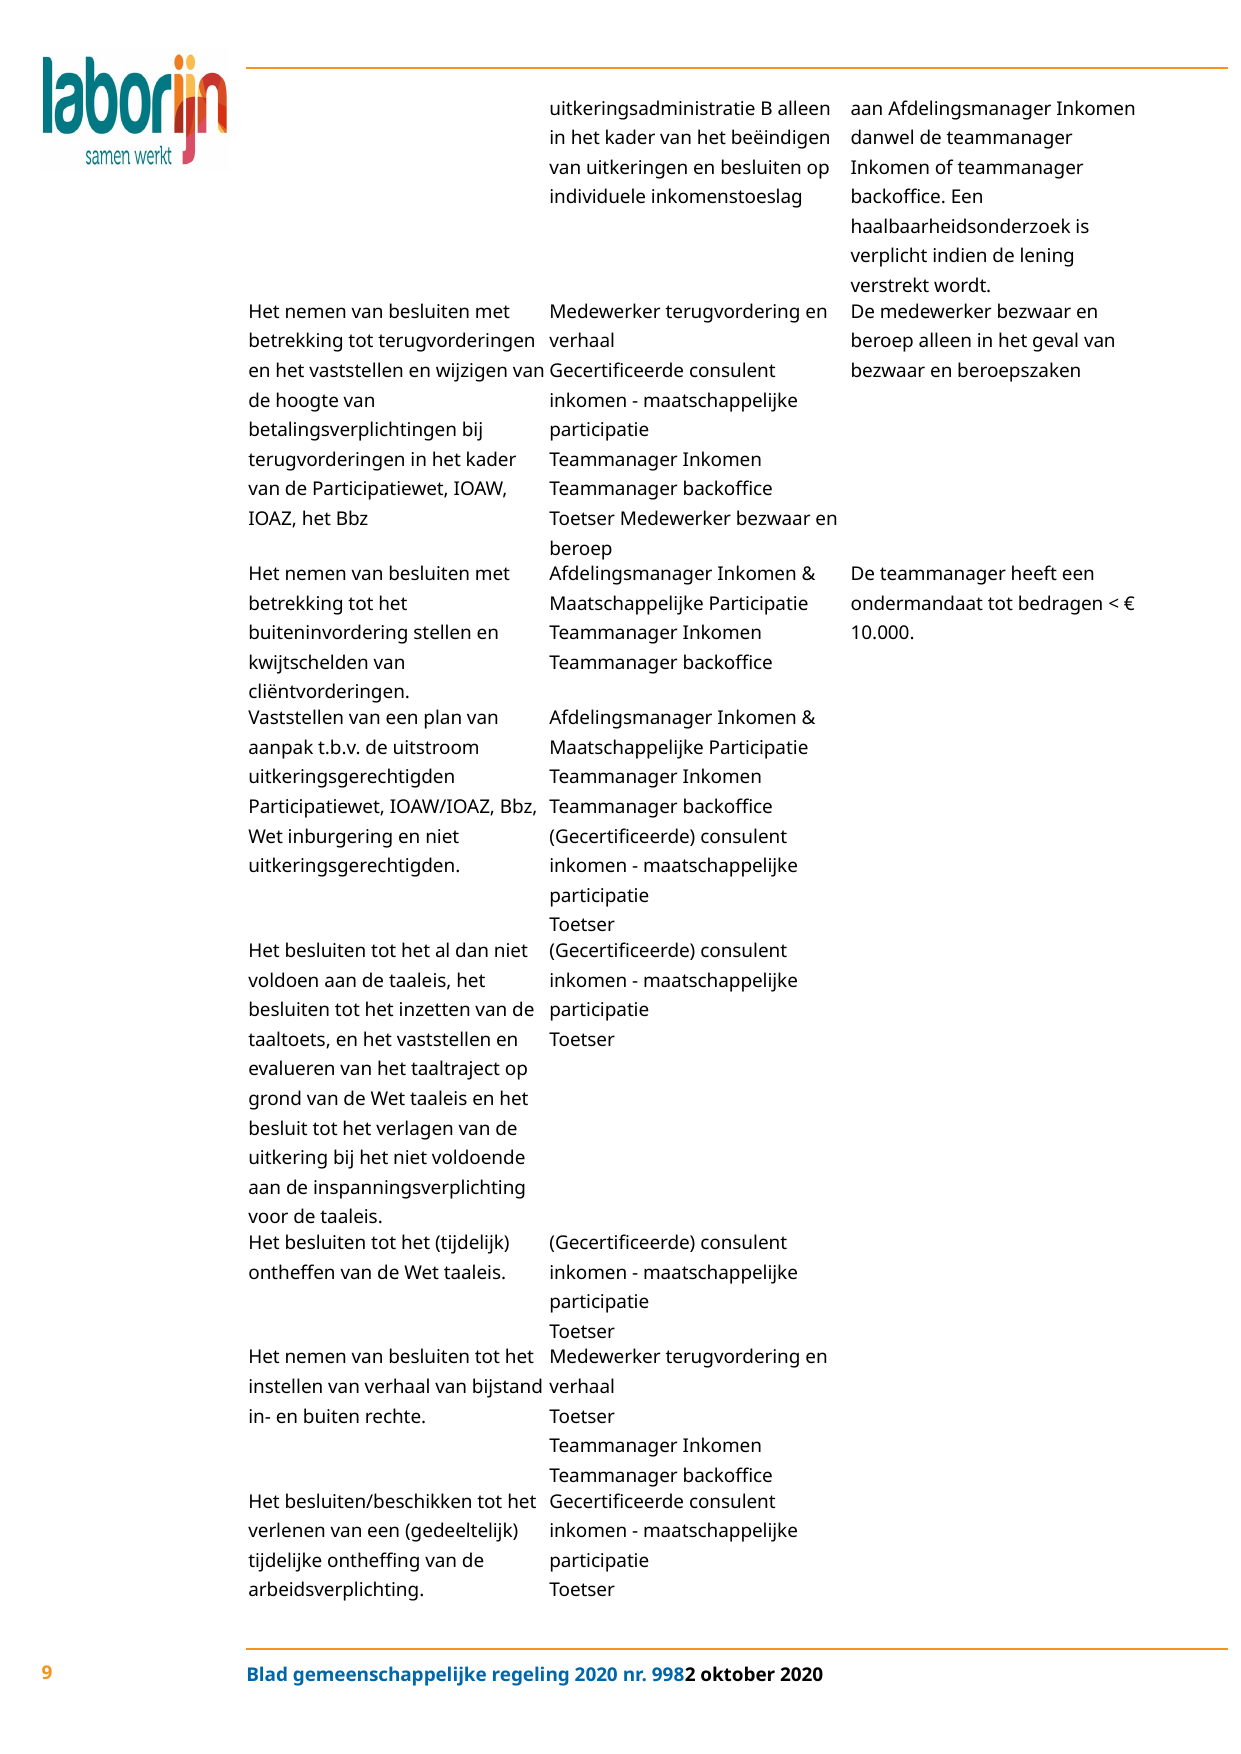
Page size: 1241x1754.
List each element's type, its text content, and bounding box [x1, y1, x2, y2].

table_cell De medewerker bezwaar en beroep alleen in het geval van bezwaar en beroepszaken [850, 298, 1152, 560]
table_cell Gecertificeerde consulent inkomen - maatschappelijke participatie Toetser [549, 1488, 850, 1602]
table_cell uitkeringsadministratie B alleen in het kader van het beëindigen van uitkeringen en besluiten op individuele inkomenstoeslag [549, 95, 850, 298]
table_cell Het nemen van besluiten tot het instellen van verhaal van bijstand in- en buiten rechte. [248, 1344, 549, 1488]
picture [41, 47, 231, 172]
table_cell [850, 1344, 1152, 1488]
table_cell Het besluiten/beschikken tot het verlenen van een (gedeeltelijk) tijdelijke ontheffing van de arbeidsverplichting. [248, 1488, 549, 1602]
table_cell [850, 937, 1152, 1229]
table_cell Het nemen van besluiten met betrekking tot terugvorderingen en het vaststellen en wijzigen van de hoogte van betalingsverplichtingen bij terugvorderingen in het kader van de Participatiewet, IOAW, IOAZ, het Bbz [248, 298, 549, 560]
table_cell Het besluiten tot het al dan niet voldoen aan de taaleis, het besluiten tot het inzetten van de taaltoets, en het vaststellen en evalueren van het taaltraject op grond van de Wet taaleis en het besluit tot het verlagen van de uitkering bij het niet voldoende aan de inspanningsverplichting voor de taaleis. [248, 937, 549, 1229]
table_cell Medewerker terugvordering en verhaal Toetser Teammanager Inkomen Teammanager backoffice [549, 1344, 850, 1488]
table_cell Het besluiten tot het (tijdelijk) ontheffen van de Wet taaleis. [248, 1229, 549, 1344]
table_cell [850, 1488, 1152, 1602]
table_cell (Gecertificeerde) consulent inkomen - maatschappelijke participatie Toetser [549, 937, 850, 1229]
table_cell De teammanager heeft een ondermandaat tot bedragen < € 10.000. [850, 560, 1152, 704]
table_cell Het nemen van besluiten met betrekking tot het buiteninvordering stellen en kwijtschelden van cliëntvorderingen. [248, 560, 549, 704]
table_cell (Gecertificeerde) consulent inkomen - maatschappelijke participatie Toetser [549, 1229, 850, 1344]
table_cell Vaststellen van een plan van aanpak t.b.v. de uitstroom uitkeringsgerechtigden Participatiewet, IOAW/IOAZ, Bbz, Wet inburgering en niet uitkeringsgerechtigden. [248, 705, 549, 937]
table_cell Afdelingsmanager Inkomen & Maatschappelijke Participatie Teammanager Inkomen Teammanager backoffice [549, 560, 850, 704]
table_cell [850, 1229, 1152, 1344]
table_cell aan Afdelingsmanager Inkomen danwel de teammanager Inkomen of teammanager backoffice. Een haalbaarheidsonderzoek is verplicht indien de lening verstrekt wordt. [850, 95, 1152, 298]
table_cell Medewerker terugvordering en verhaal Gecertificeerde consulent inkomen - maatschappelijke participatie Teammanager Inkomen Teammanager backoffice Toetser Medewerker bezwaar en beroep [549, 298, 850, 560]
table_cell [850, 705, 1152, 937]
table_cell Afdelingsmanager Inkomen & Maatschappelijke Participatie Teammanager Inkomen Teammanager backoffice (Gecertificeerde) consulent inkomen - maatschappelijke participatie Toetser [549, 705, 850, 937]
table_cell [248, 95, 549, 298]
